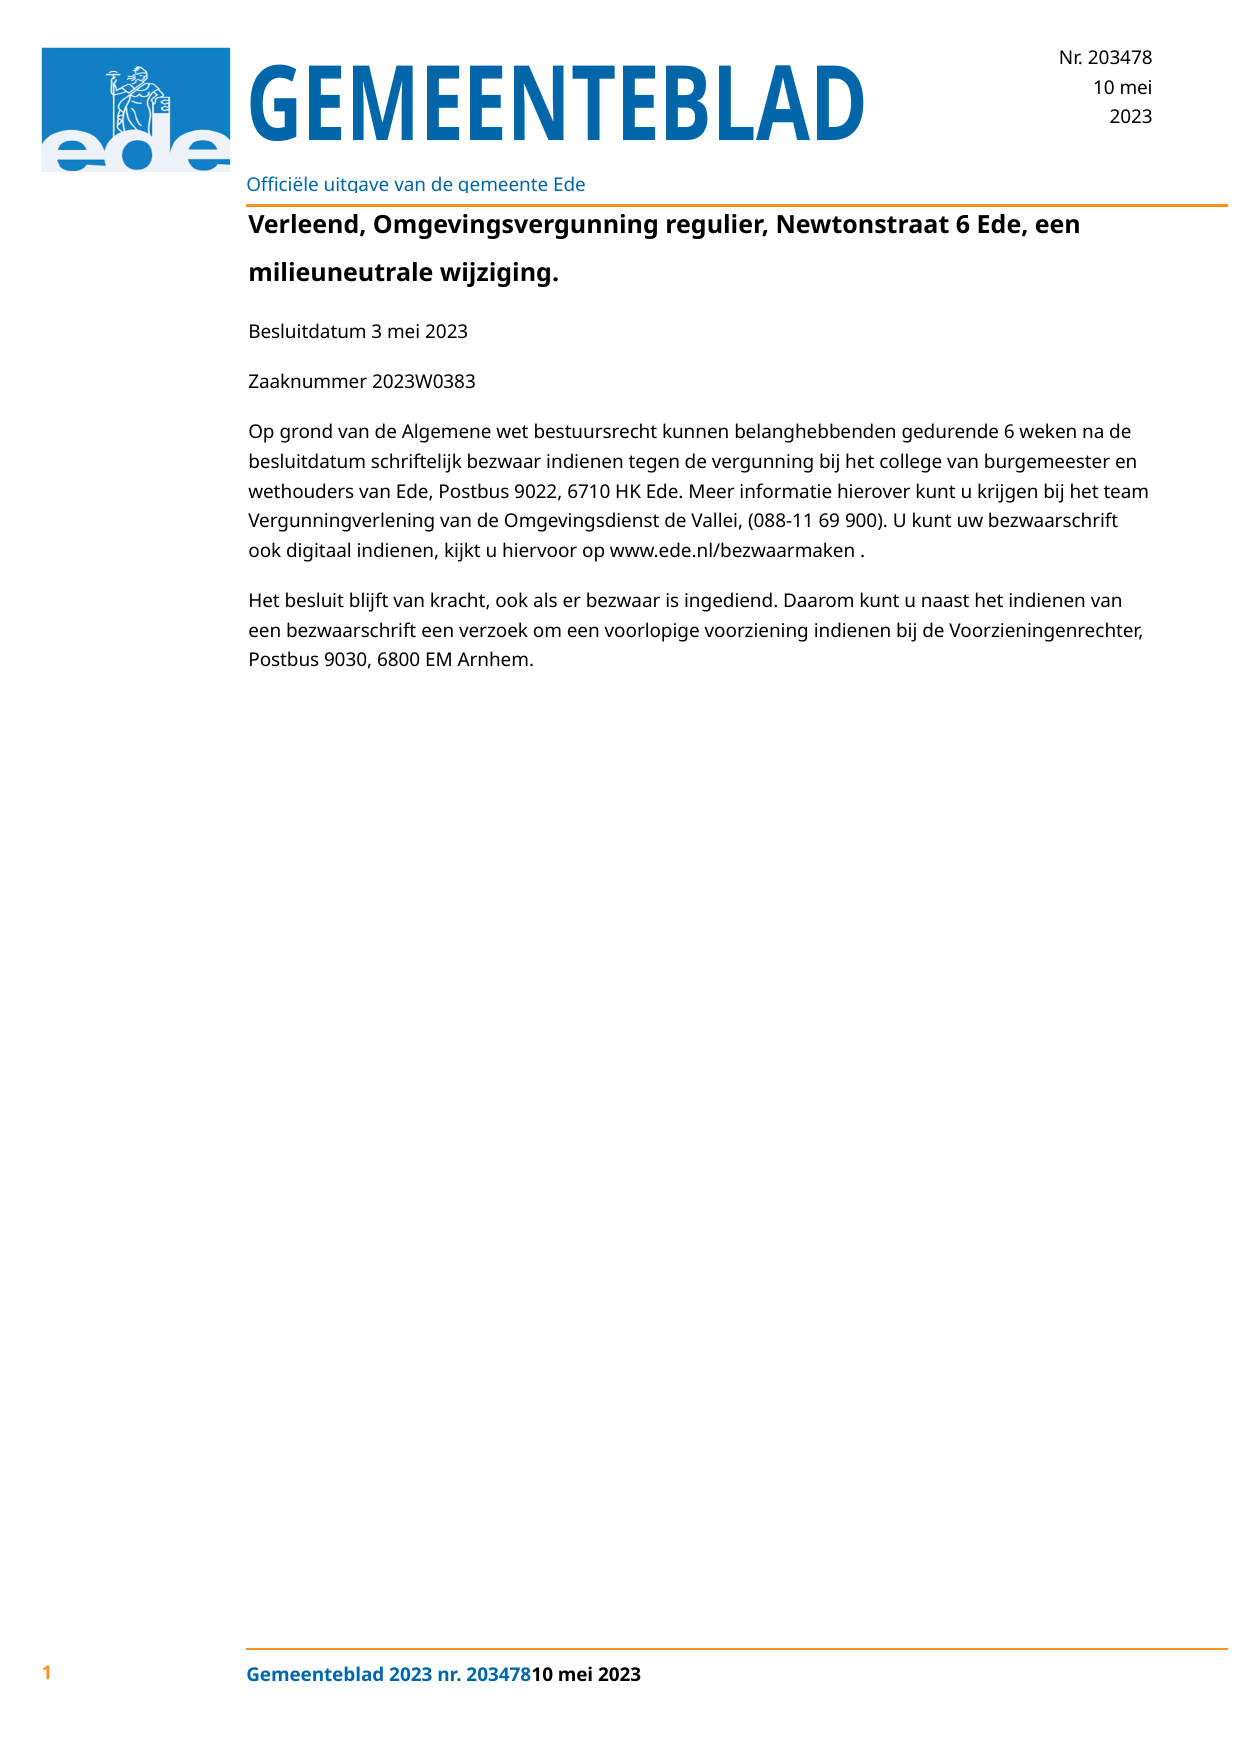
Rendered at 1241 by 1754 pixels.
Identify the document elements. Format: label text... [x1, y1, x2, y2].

text Het besluit blijft van kracht, ook als er bezwaar is ingediend. Daarom kunt u naast het indienen van een bezwaarschrift een verzoek om een voorlopige voorziening indienen bij de Voorzieningenrechter, Postbus 9030, 6800 EM Arnhem. [248, 587, 1152, 672]
text Verleend, Omgevingsvergunning regulier, Newtonstraat 6 Ede, een milieuneutrale wijziging. [248, 207, 1152, 288]
text Besluitdatum 3 mei 2023 [248, 318, 1152, 344]
picture [41, 47, 231, 172]
text Zaaknummer 2023W0383 [248, 368, 1152, 394]
text Op grond van de Algemene wet bestuursrecht kunnen belanghebbenden gedurende 6 weken na de besluitdatum schriftelijk bezwaar indienen tegen de vergunning bij het college van burgemeester en wethouders van Ede, Postbus 9022, 6710 HK Ede. Meer informatie hierover kunt u krijgen bij het team Vergunningverlening van de Omgevingsdienst de Vallei, (088-11 69 900). U kunt uw bezwaarschrift ook digitaal indienen, kijkt u hiervoor op www.ede.nl/bezwaarmaken . [248, 419, 1152, 563]
